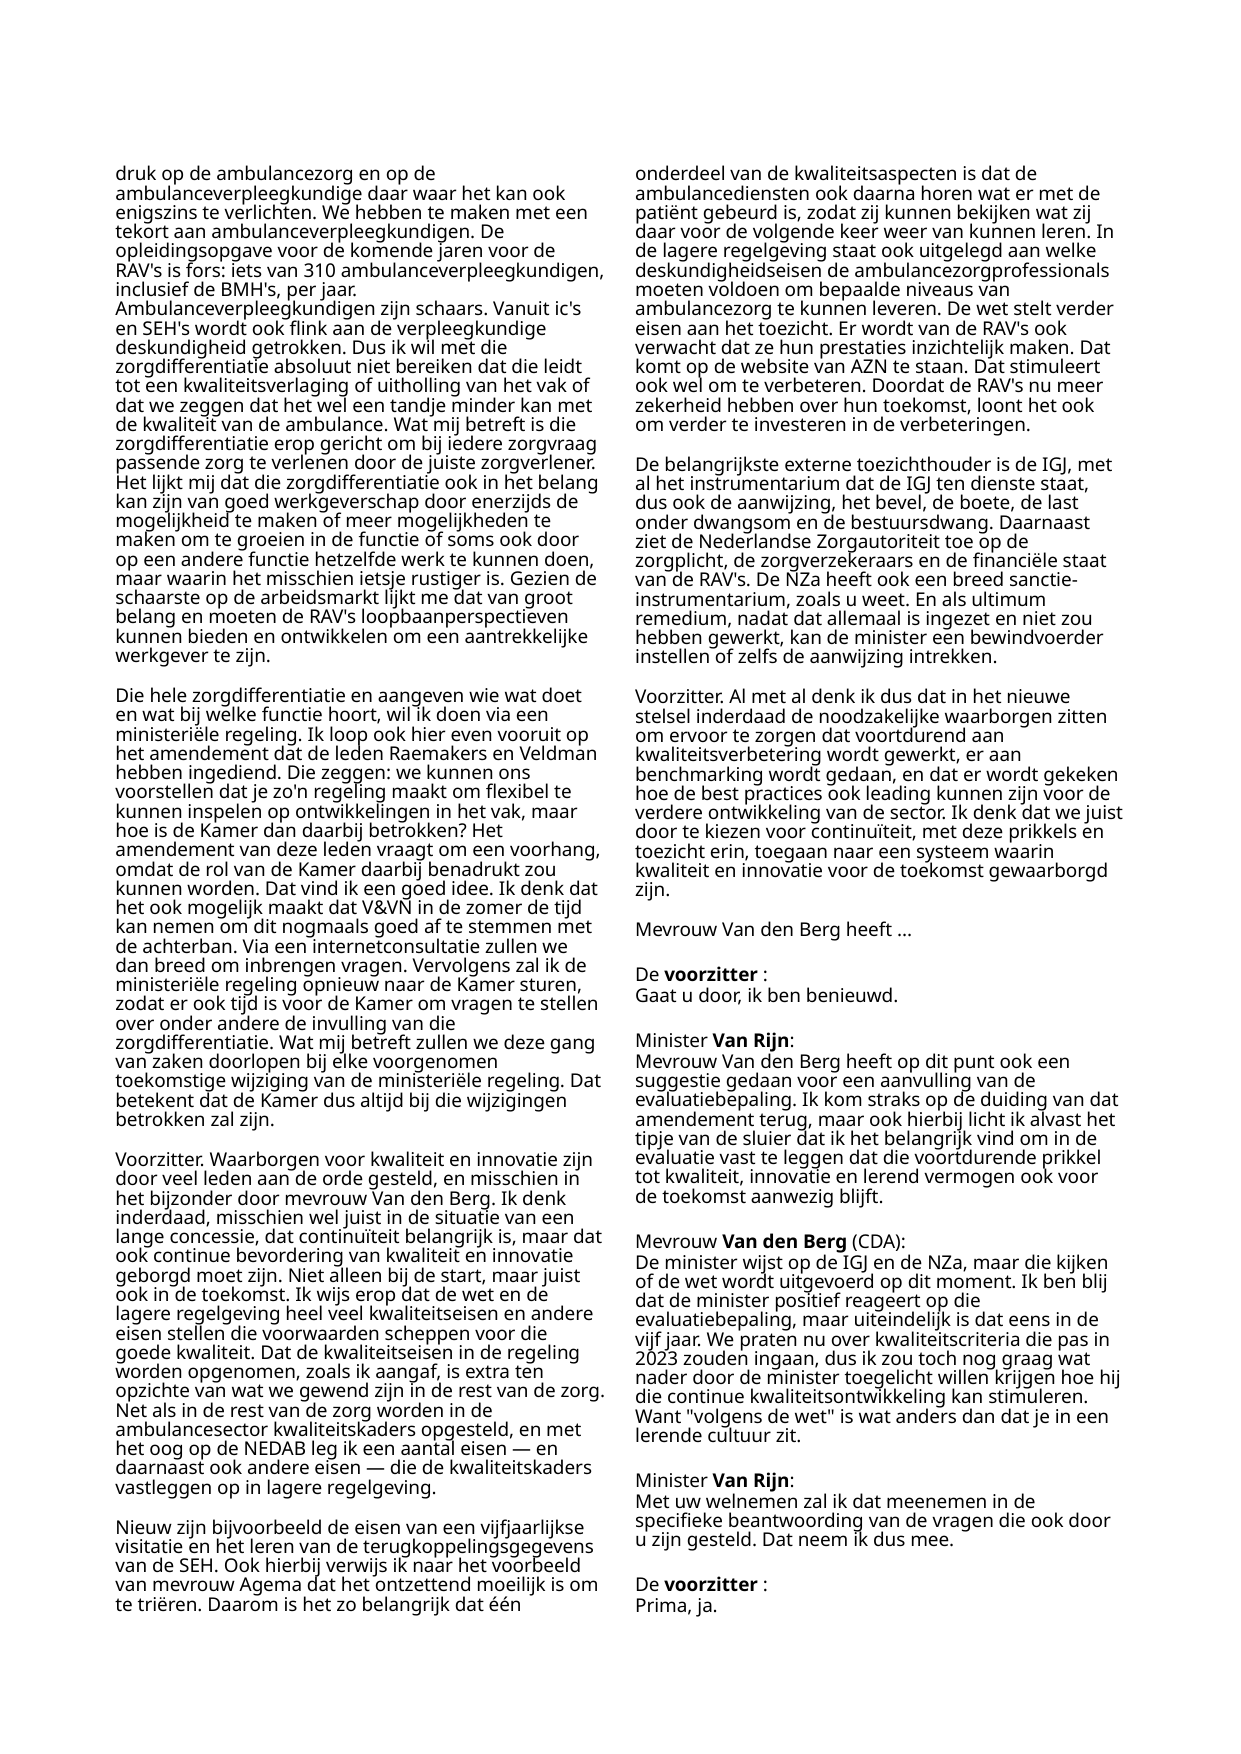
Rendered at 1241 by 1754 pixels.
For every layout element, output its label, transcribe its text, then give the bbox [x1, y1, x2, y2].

text De voorzitter : [635, 1572, 1125, 1597]
text De belangrijkste externe toezichthouder is de IGJ, met al het instrumentarium dat de IGJ ten dienste staat, dus ook de aanwijzing, het bevel, de boete, de last onder dwangsom en de bestuursdwang. Daarnaast ziet de Nederlandse Zorgautoriteit toe op de zorgplicht, de zorgverzekeraars en de financiële staat van de RAV's. De NZa heeft ook een breed sanctie-instrumentarium, zoals u weet. En als ultimum remedium, nadat dat allemaal is ingezet en niet zou hebben gewerkt, kan de minister een bewindvoerder instellen of zelfs de aanwijzing intrekken. [635, 456, 1125, 668]
text Minister Van Rijn: [635, 1467, 1125, 1493]
text Voorzitter. Waarborgen voor kwaliteit en innovatie zijn door veel leden aan de orde gesteld, en misschien in het bijzonder door mevrouw Van den Berg. Ik denk inderdaad, misschien wel juist in de situatie van een lange concessie, dat continuïteit belangrijk is, maar dat ook continue bevordering van kwaliteit en innovatie geborgd moet zijn. Niet alleen bij de start, maar juist ook in de toekomst. Ik wijs erop dat de wet en de lagere regelgeving heel veel kwaliteitseisen en andere eisen stellen die voorwaarden scheppen voor die goede kwaliteit. Dat de kwaliteitseisen in de regeling worden opgenomen, zoals ik aangaf, is extra ten opzichte van wat we gewend zijn in de rest van de zorg. Net als in de rest van de zorg worden in de ambulancesector kwaliteitskaders opgesteld, en met het oog op de NEDAB leg ik een aantal eisen — en daarnaast ook andere eisen — die de kwaliteitskaders vastleggen op in lagere regelgeving. [115, 1151, 605, 1498]
text Nieuw zijn bijvoorbeeld de eisen van een vijfjaarlijkse visitatie en het leren van de terugkoppelingsgegevens van de SEH. Ook hierbij verwijs ik naar het voorbeeld van mevrouw Agema dat het ontzettend moeilijk is om te triëren. Daarom is het zo belangrijk dat één [115, 1519, 605, 1615]
text Prima, ja. [635, 1597, 1125, 1617]
text Mevrouw Van den Berg heeft op dit punt ook een suggestie gedaan voor een aanvulling van de evaluatiebepaling. Ik kom straks op de duiding van dat amendement terug, maar ook hierbij licht ik alvast het tipje van de sluier dat ik het belangrijk vind om in de evaluatie vast te leggen dat die voortdurende prikkel tot kwaliteit, innovatie en lerend vermogen ook voor de toekomst aanwezig blijft. [635, 1053, 1125, 1207]
text Voorzitter. Al met al denk ik dus dat in het nieuwe stelsel inderdaad de noodzakelijke waarborgen zitten om ervoor te zorgen dat voortdurend aan kwaliteitsverbetering wordt gewerkt, er aan benchmarking wordt gedaan, en dat er wordt gekeken hoe de best practices ook leading kunnen zijn voor de verdere ontwikkeling van de sector. Ik denk dat we juist door te kiezen voor continuïteit, met deze prikkels en toezicht erin, toegaan naar een systeem waarin kwaliteit en innovatie voor de toekomst gewaarborgd zijn. [635, 688, 1125, 901]
text Mevrouw Van den Berg heeft ... [635, 921, 1125, 941]
text De voorzitter : [635, 961, 1125, 987]
text De minister wijst op de IGJ en de NZa, maar die kijken of de wet wordt uitgevoerd op dit moment. Ik ben blij dat de minister positief reageert op die evaluatiebepaling, maar uiteindelijk is dat eens in de vijf jaar. We praten nu over kwaliteitscriteria die pas in 2023 zouden ingaan, dus ik zou toch nog graag wat nader door de minister toegelicht willen krijgen hoe hij die continue kwaliteitsontwikkeling kan stimuleren. Want "volgens de wet" is wat anders dan dat je in een lerende cultuur zit. [635, 1254, 1125, 1446]
text Met uw welnemen zal ik dat meenemen in de specifieke beantwoording van de vragen die ook door u zijn gesteld. Dat neem ik dus mee. [635, 1493, 1125, 1551]
text Mevrouw Van den Berg (CDA): [635, 1228, 1125, 1254]
text Gaat u door, ik ben benieuwd. [635, 987, 1125, 1006]
text Minister Van Rijn: [635, 1027, 1125, 1053]
text onderdeel van de kwaliteitsaspecten is dat de ambulancediensten ook daarna horen wat er met de patiënt gebeurd is, zodat zij kunnen bekijken wat zij daar voor de volgende keer weer van kunnen leren. In de lagere regelgeving staat ook uitgelegd aan welke deskundigheidseisen de ambulancezorgprofessionals moeten voldoen om bepaalde niveaus van ambulancezorg te kunnen leveren. De wet stelt verder eisen aan het toezicht. Er wordt van de RAV's ook verwacht dat ze hun prestaties inzichtelijk maken. Dat komt op de website van AZN te staan. Dat stimuleert ook wel om te verbeteren. Doordat de RAV's nu meer zekerheid hebben over hun toekomst, loont het ook om verder te investeren in de verbeteringen. [635, 165, 1125, 435]
text druk op de ambulancezorg en op de ambulanceverpleegkundige daar waar het kan ook enigszins te verlichten. We hebben te maken met een tekort aan ambulanceverpleegkundigen. De opleidingsopgave voor de komende jaren voor de RAV's is fors: iets van 310 ambulanceverpleegkundigen, inclusief de BMH's, per jaar. Ambulanceverpleegkundigen zijn schaars. Vanuit ic's en SEH's wordt ook flink aan de verpleegkundige deskundigheid getrokken. Dus ik wil met die zorgdifferentiatie absoluut niet bereiken dat die leidt tot een kwaliteitsverlaging of uitholling van het vak of dat we zeggen dat het wel een tandje minder kan met de kwaliteit van de ambulance. Wat mij betreft is die zorgdifferentiatie erop gericht om bij iedere zorgvraag passende zorg te verlenen door de juiste zorgverlener. Het lijkt mij dat die zorgdifferentiatie ook in het belang kan zijn van goed werkgeverschap door enerzijds de mogelijkheid te maken of meer mogelijkheden te maken om te groeien in de functie of soms ook door op een andere functie hetzelfde werk te kunnen doen, maar waarin het misschien ietsje rustiger is. Gezien de schaarste op de arbeidsmarkt lijkt me dat van groot belang en moeten de RAV's loopbaanperspectieven kunnen bieden en ontwikkelen om een aantrekkelijke werkgever te zijn. [115, 165, 605, 666]
text Die hele zorgdifferentiatie en aangeven wie wat doet en wat bij welke functie hoort, wil ik doen via een ministeriële regeling. Ik loop ook hier even vooruit op het amendement dat de leden Raemakers en Veldman hebben ingediend. Die zeggen: we kunnen ons voorstellen dat je zo'n regeling maakt om flexibel te kunnen inspelen op ontwikkelingen in het vak, maar hoe is de Kamer dan daarbij betrokken? Het amendement van deze leden vraagt om een voorhang, omdat de rol van de Kamer daarbij benadrukt zou kunnen worden. Dat vind ik een goed idee. Ik denk dat het ook mogelijk maakt dat V&VN in de zomer de tijd kan nemen om dit nogmaals goed af te stemmen met de achterban. Via een internetconsultatie zullen we dan breed om inbrengen vragen. Vervolgens zal ik de ministeriële regeling opnieuw naar de Kamer sturen, zodat er ook tijd is voor de Kamer om vragen te stellen over onder andere de invulling van die zorgdifferentiatie. Wat mij betreft zullen we deze gang van zaken doorlopen bij elke voorgenomen toekomstige wijziging van de ministeriële regeling. Dat betekent dat de Kamer dus altijd bij die wijzigingen betrokken zal zijn. [115, 687, 605, 1130]
